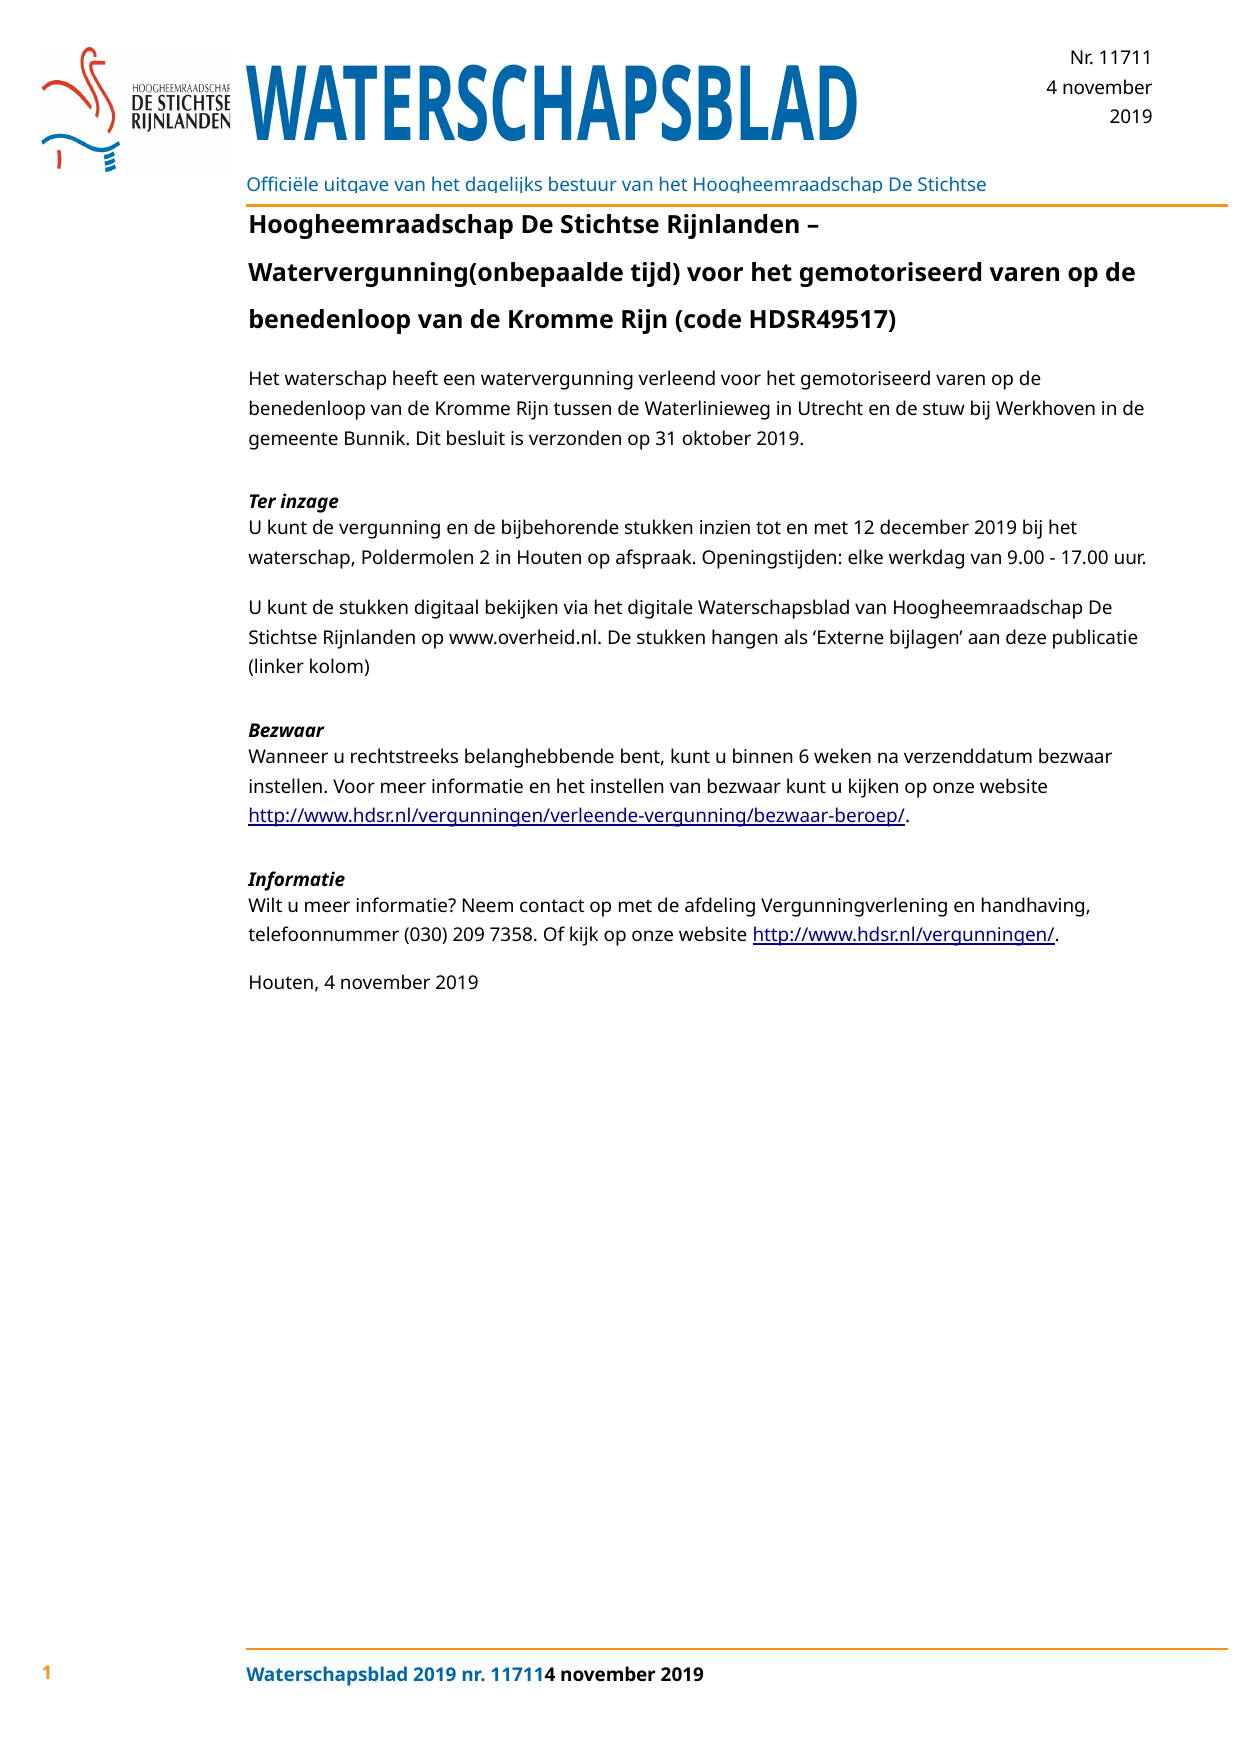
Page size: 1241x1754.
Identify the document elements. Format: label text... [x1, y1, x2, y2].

picture [41, 47, 231, 172]
text Houten, 4 november 2019 [248, 969, 1152, 995]
text Hoogheemraadschap De Stichtse Rijnlanden – Watervergunning(onbepaalde tijd) voor het gemotoriseerd varen op de benedenloop van de Kromme Rijn (code HDSR49517) [248, 207, 1152, 336]
text Wilt u meer informatie? Neem contact op met de afdeling Vergunningverlening en handhaving, telefoonnummer (030) 209 7358. Of kijk op onze website http://www.hdsr.nl/vergunningen/. [248, 892, 1152, 947]
text U kunt de vergunning en de bijbehorende stukken inzien tot en met 12 december 2019 bij het waterschap, Poldermolen 2 in Houten op afspraak. Openingstijden: elke werkdag van 9.00 - 17.00 uur. [248, 514, 1152, 570]
text Het waterschap heeft een watervergunning verleend voor het gemotoriseerd varen op de benedenloop van de Kromme Rijn tussen de Waterlinieweg in Utrecht en de stuw bij Werkhoven in de gemeente Bunnik. Dit besluit is verzonden op 31 oktober 2019. [248, 366, 1152, 450]
text Bezwaar [248, 717, 1152, 743]
text Wanneer u rechtstreeks belanghebbende bent, kunt u binnen 6 weken na verzenddatum bezwaar instellen. Voor meer informatie en het instellen van bezwaar kunt u kijken op onze website http://www.hdsr.nl/vergunningen/verleende-vergunning/bezwaar-beroep/. [248, 743, 1152, 828]
text Informatie [248, 866, 1152, 892]
text Ter inzage [248, 489, 1152, 514]
text U kunt de stukken digitaal bekijken via het digitale Waterschapsblad van Hoogheemraadschap De Stichtse Rijnlanden op www.overheid.nl. De stukken hangen als ‘Externe bijlagen’ aan deze publicatie (linker kolom) [248, 594, 1152, 679]
